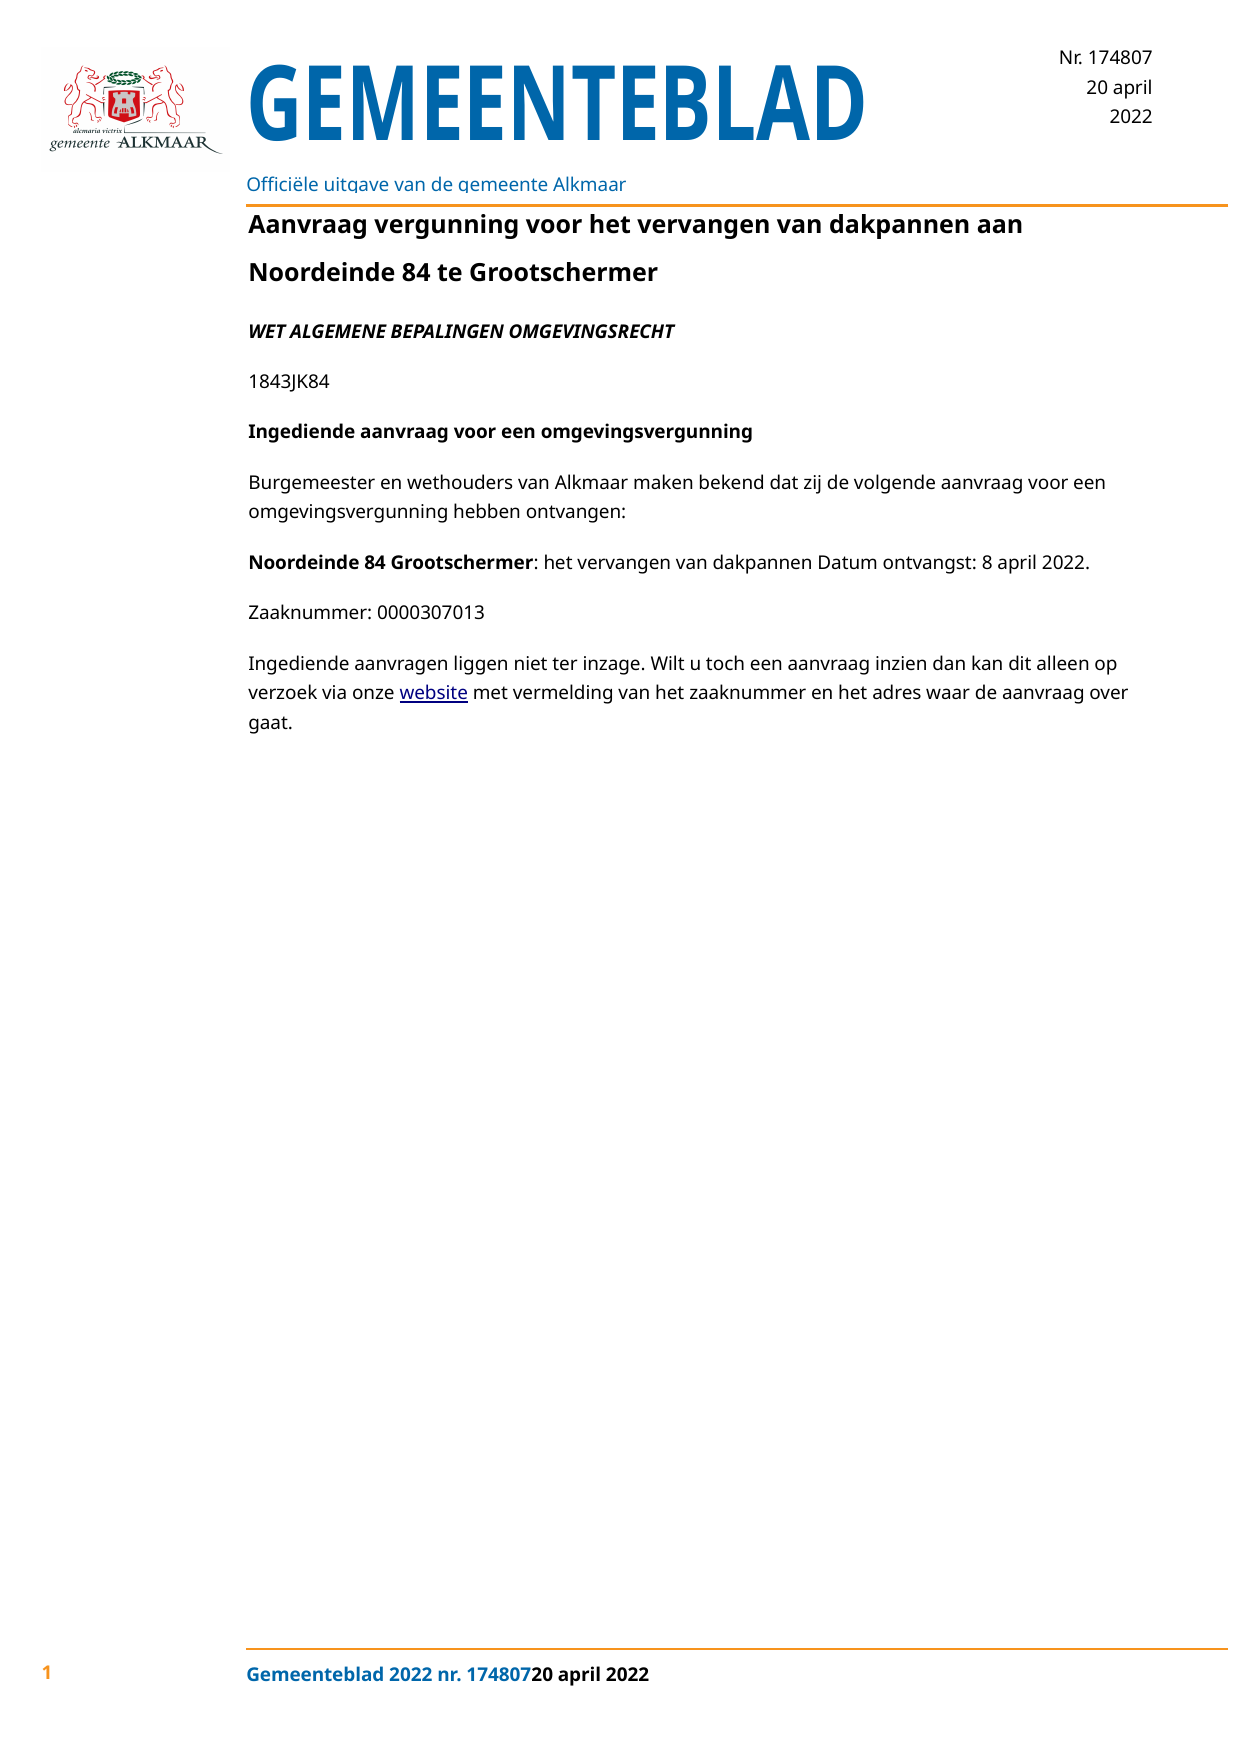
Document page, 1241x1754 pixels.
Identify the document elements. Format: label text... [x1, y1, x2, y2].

text 1843JK84 [248, 368, 1152, 394]
text Noordeinde 84 Grootschermer: het vervangen van dakpannen Datum ontvangst: 8 april 2022. [248, 549, 1152, 575]
text Zaaknummer: 0000307013 [248, 599, 1152, 625]
text WET ALGEMENE BEPALINGEN OMGEVINGSRECHT [248, 318, 1152, 344]
text Aanvraag vergunning voor het vervangen van dakpannen aan Noordeinde 84 te Grootschermer [248, 207, 1152, 288]
text Ingediende aanvraag voor een omgevingsvergunning [248, 419, 1152, 444]
text Ingediende aanvragen liggen niet ter inzage. Wilt u toch een aanvraag inzien dan kan dit alleen op verzoek via onze website met vermelding van het zaaknummer en het adres waar de aanvraag over gaat. [248, 650, 1152, 735]
picture [41, 47, 231, 172]
text Burgemeester en wethouders van Alkmaar maken bekend dat zij de volgende aanvraag voor een omgevingsvergunning hebben ontvangen: [248, 469, 1152, 524]
